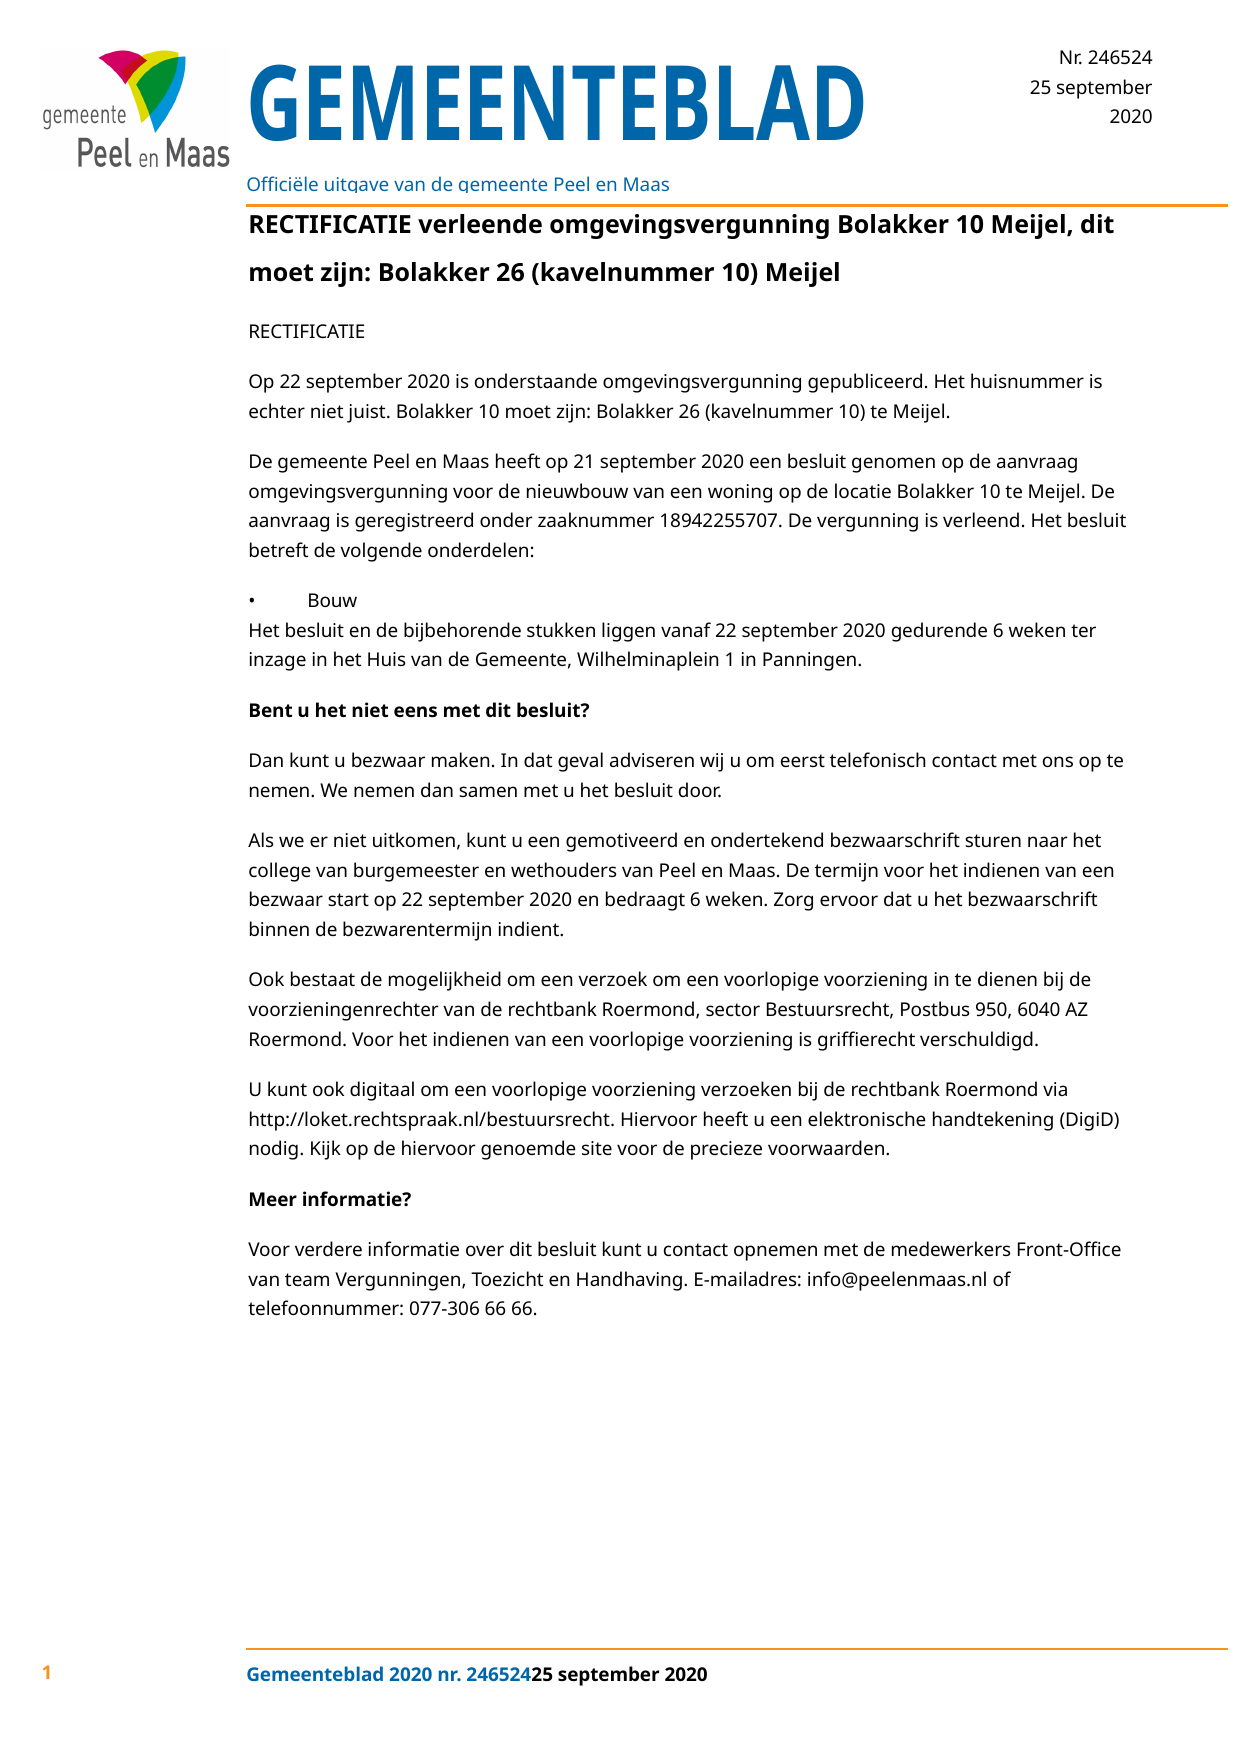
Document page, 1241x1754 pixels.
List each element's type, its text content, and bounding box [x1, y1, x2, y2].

text Als we er niet uitkomen, kunt u een gemotiveerd en ondertekend bezwaarschrift sturen naar het college van burgemeester en wethouders van Peel en Maas. De termijn voor het indienen van een bezwaar start op 22 september 2020 en bedraagt 6 weken. Zorg ervoor dat u het bezwaarschrift binnen de bezwarentermijn indient. [248, 827, 1152, 942]
text Meer informatie? [248, 1186, 1152, 1212]
text De gemeente Peel en Maas heeft op 21 september 2020 een besluit genomen op de aanvraag omgevingsvergunning voor de nieuwbouw van een woning op de locatie Bolakker 10 te Meijel. De aanvraag is geregistreerd onder zaaknummer 18942255707. De vergunning is verleend. Het besluit betreft de volgende onderdelen: [248, 448, 1152, 563]
text Dan kunt u bezwaar maken. In dat geval adviseren wij u om eerst telefonisch contact met ons op te nemen. We nemen dan samen met u het besluit door. [248, 747, 1152, 803]
text U kunt ook digitaal om een voorlopige voorziening verzoeken bij de rechtbank Roermond via http://loket.rechtspraak.nl/bestuursrecht. Hiervoor heeft u een elektronische handtekening (DigiD) nodig. Kijk op de hiervoor genoemde site voor de precieze voorwaarden. [248, 1076, 1152, 1161]
text Het besluit en de bijbehorende stukken liggen vanaf 22 september 2020 gedurende 6 weken ter inzage in het Huis van de Gemeente, Wilhelminaplein 1 in Panningen. [248, 617, 1152, 672]
text Op 22 september 2020 is onderstaande omgevingsvergunning gepubliceerd. Het huisnummer is echter niet juist. Bolakker 10 moet zijn: Bolakker 26 (kavelnummer 10) te Meijel. [248, 368, 1152, 424]
text Voor verdere informatie over dit besluit kunt u contact opnemen met de medewerkers Front-Office van team Vergunningen, Toezicht en Handhaving. E-mailadres: info@peelenmaas.nl of telefoonnummer: 077-306 66 66. [248, 1236, 1152, 1321]
text RECTIFICATIE [248, 318, 1152, 344]
text RECTIFICATIE verleende omgevingsvergunning Bolakker 10 Meijel, dit moet zijn: Bolakker 26 (kavelnummer 10) Meijel [248, 207, 1152, 288]
text Bent u het niet eens met dit besluit? [248, 697, 1152, 723]
list Bouw [248, 587, 1152, 613]
picture [41, 47, 231, 172]
text Ook bestaat de mogelijkheid om een verzoek om een voorlopige voorziening in te dienen bij de voorzieningenrechter van de rechtbank Roermond, sector Bestuursrecht, Postbus 950, 6040 AZ Roermond. Voor het indienen van een voorlopige voorziening is griffierecht verschuldigd. [248, 967, 1152, 1052]
